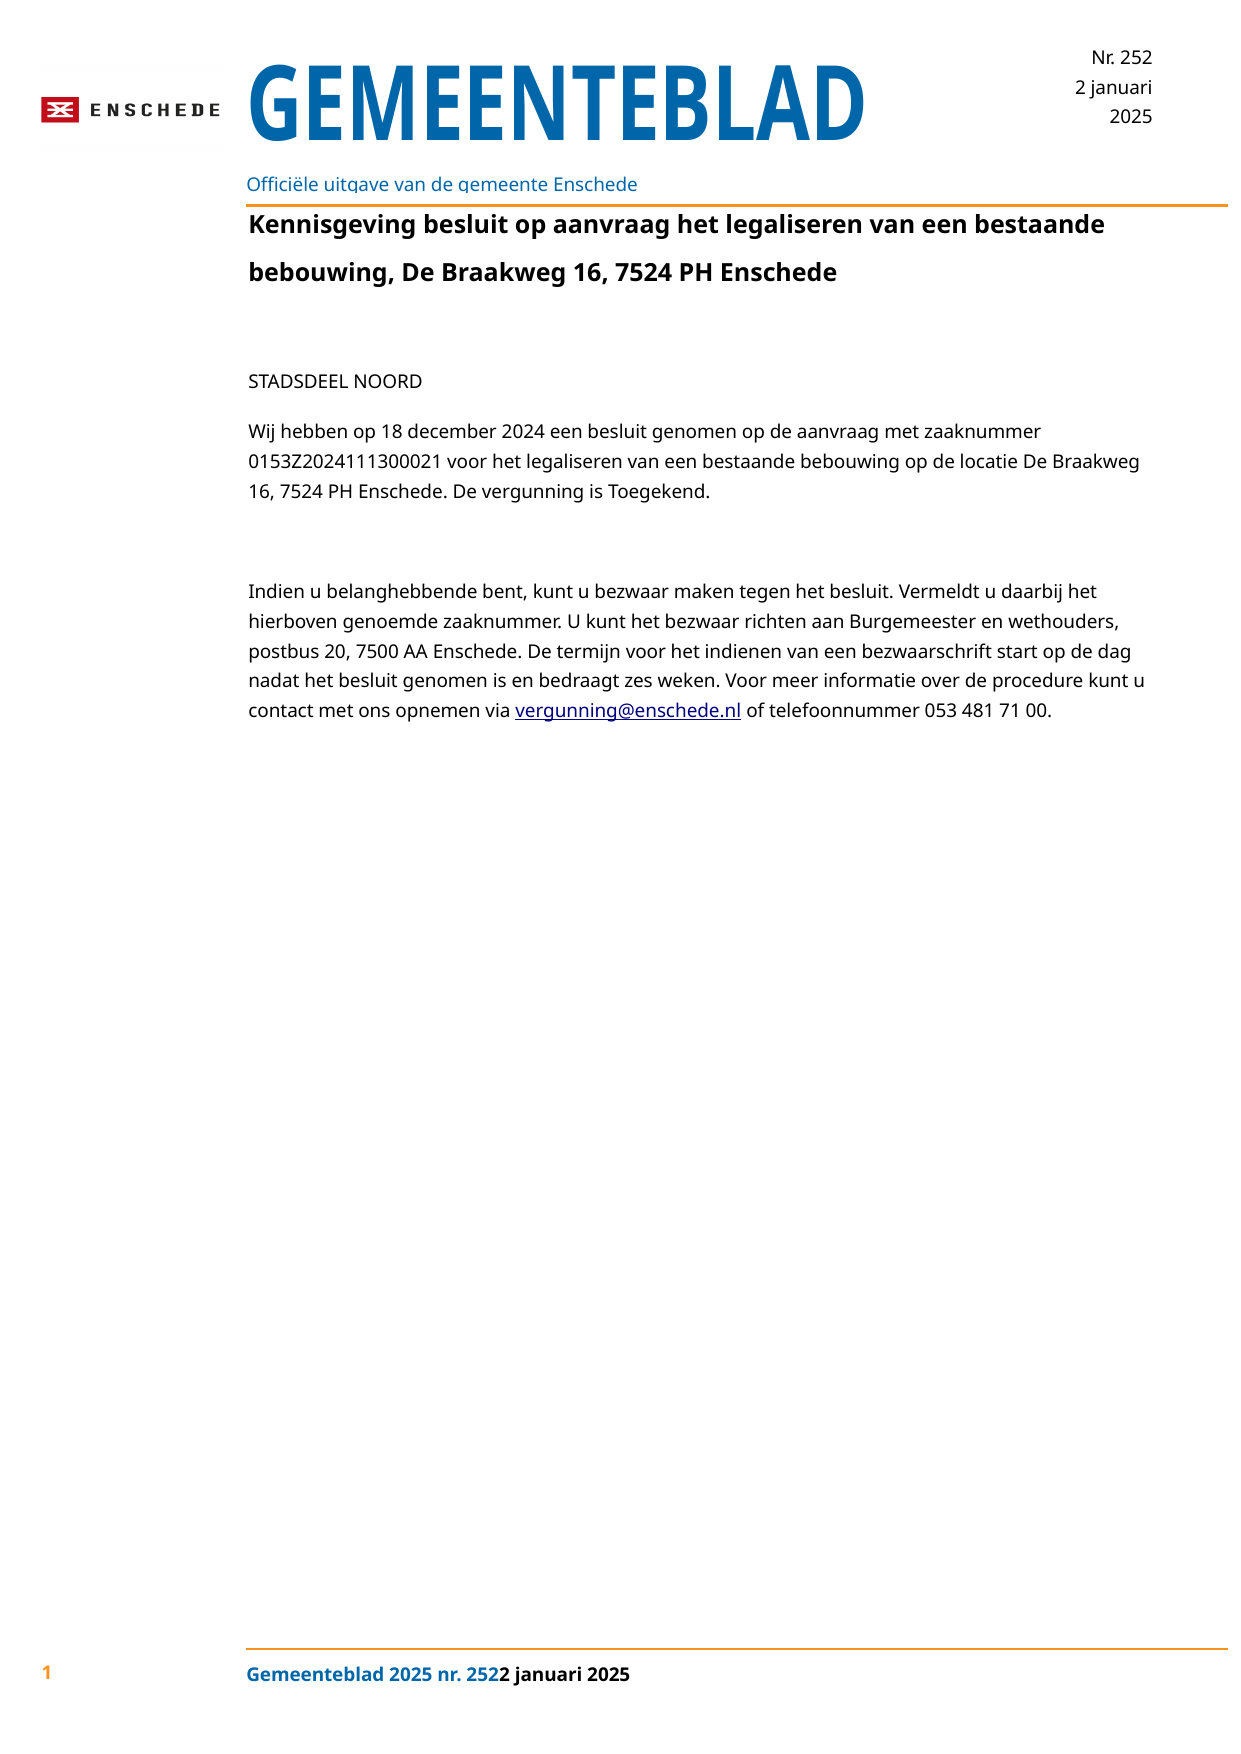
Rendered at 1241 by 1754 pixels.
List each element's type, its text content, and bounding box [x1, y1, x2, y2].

text STADSDEEL NOORD [248, 368, 1152, 394]
text Wij hebben op 18 december 2024 een besluit genomen op de aanvraag met zaaknummer 0153Z2024111300021 voor het legaliseren van een bestaande bebouwing op de locatie De Braakweg 16, 7524 PH Enschede. De vergunning is Toegekend. [248, 419, 1152, 504]
text Indien u belanghebbende bent, kunt u bezwaar maken tegen het besluit. Vermeldt u daarbij het hierboven genoemde zaaknummer. U kunt het bezwaar richten aan Burgemeester en wethouders, postbus 20, 7500 AA Enschede. De termijn voor het indienen van een bezwaarschrift start op de dag nadat het besluit genomen is en bedraagt zes weken. Voor meer informatie over de procedure kunt u contact met ons opnemen via vergunning@enschede.nl of telefoonnummer 053 481 71 00. [248, 579, 1152, 723]
picture [41, 47, 231, 172]
text Kennisgeving besluit op aanvraag het legaliseren van een bestaande bebouwing, De Braakweg 16, 7524 PH Enschede [248, 207, 1152, 288]
